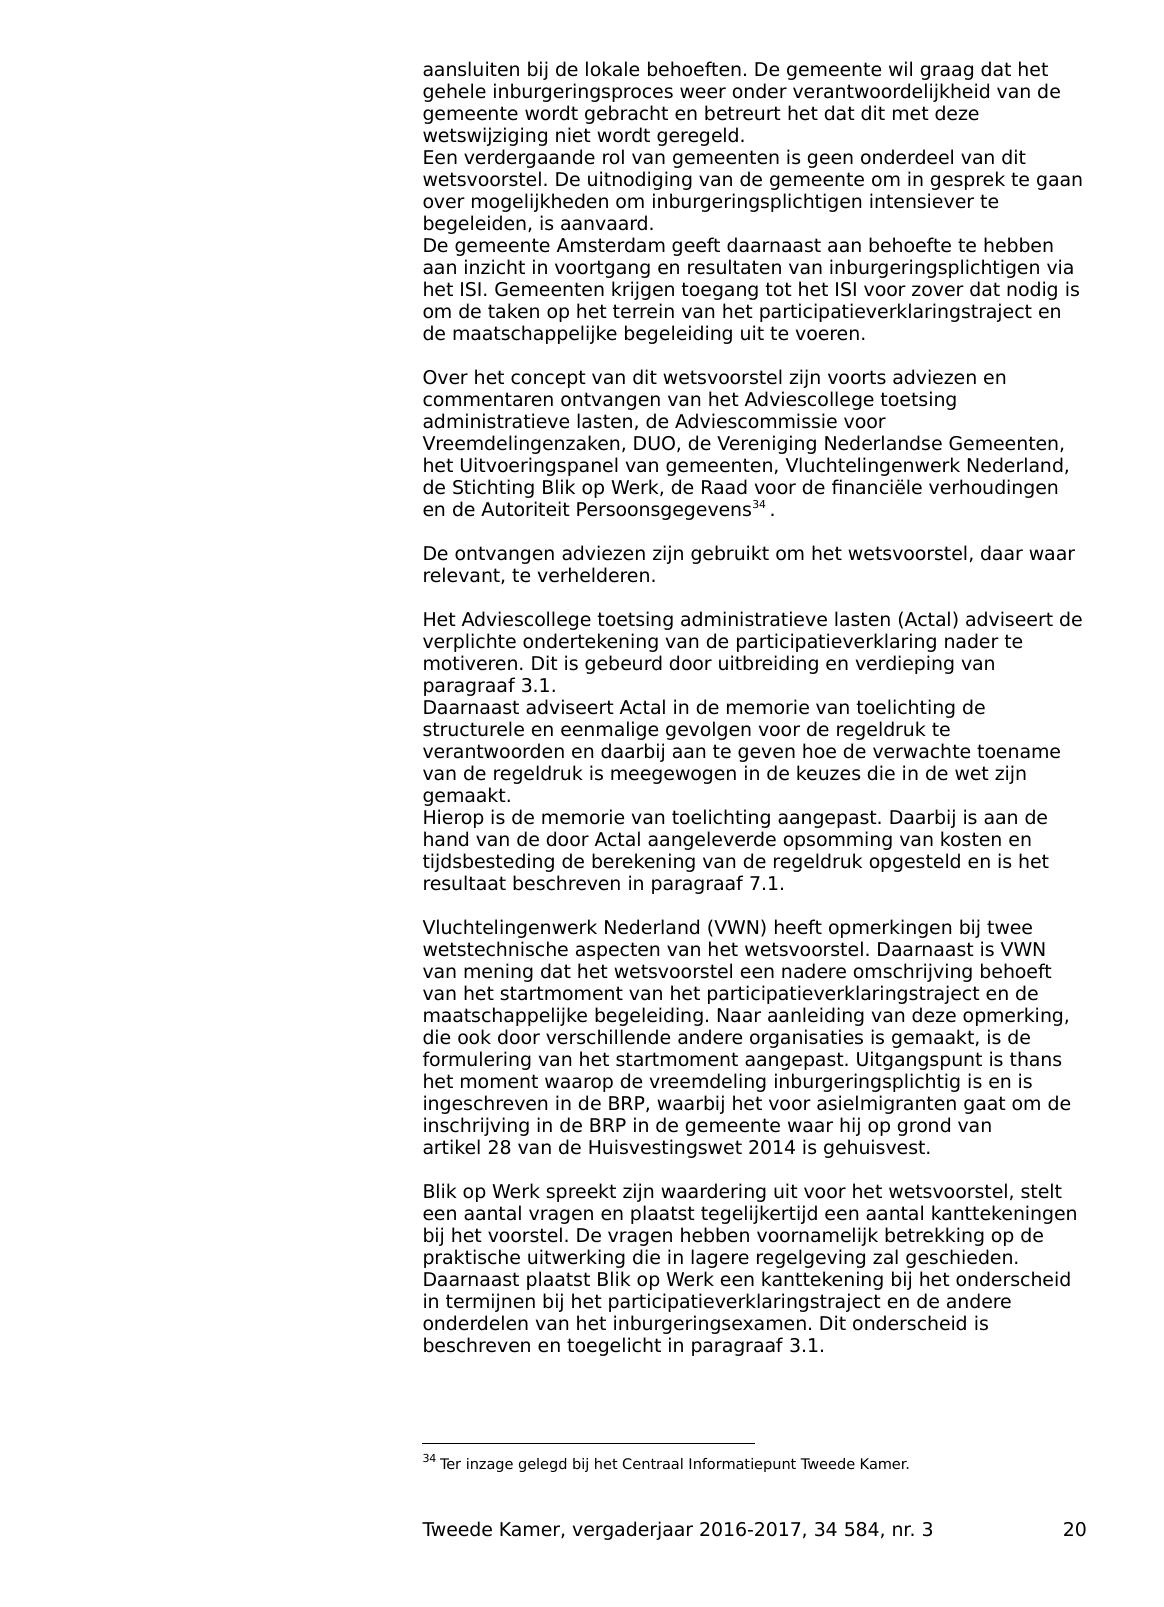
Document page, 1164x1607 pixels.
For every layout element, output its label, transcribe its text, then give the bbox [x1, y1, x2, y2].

text Een verdergaande rol van gemeenten is geen onderdeel van dit wetsvoorstel. De uitnodiging van de gemeente om in gesprek te gaan over mogelijkheden om inburgeringsplichtigen intensiever te begeleiden, is aanvaard. [422, 147, 1087, 235]
text Over het concept van dit wetsvoorstel zijn voorts adviezen en commentaren ontvangen van het Adviescollege toetsing administratieve lasten, de Adviescommissie voor Vreemdelingenzaken, DUO, de Vereniging Nederlandse Gemeenten, het Uitvoeringspanel van gemeenten, Vluchtelingenwerk Nederland, de Stichting Blik op Werk, de Raad voor de financiële verhoudingen en de Autoriteit Persoonsgegevens. [422, 367, 1087, 521]
text Blik op Werk spreekt zijn waardering uit voor het wetsvoorstel, stelt een aantal vragen en plaatst tegelijkertijd een aantal kanttekeningen bij het voorstel. De vragen hebben voornamelijk betrekking op de praktische uitwerking die in lagere regelgeving zal geschieden. Daarnaast plaatst Blik op Werk een kanttekening bij het onderscheid in termijnen bij het participatieverklaringstraject en de andere onderdelen van het inburgeringsexamen. Dit onderscheid is beschreven en toegelicht in paragraaf 3.1. [422, 1181, 1087, 1357]
text Daarnaast adviseert Actal in de memorie van toelichting de structurele en eenmalige gevolgen voor de regeldruk te verantwoorden en daarbij aan te geven hoe de verwachte toename van de regeldruk is meegewogen in de keuzes die in de wet zijn gemaakt. [422, 697, 1087, 807]
text De gemeente Amsterdam geeft daarnaast aan behoefte te hebben aan inzicht in voortgang en resultaten van inburgeringsplichtigen via het ISI. Gemeenten krijgen toegang tot het ISI voor zover dat nodig is om de taken op het terrein van het participatieverklaringstraject en de maatschappelijke begeleiding uit te voeren. [422, 235, 1087, 345]
text Hierop is de memorie van toelichting aangepast. Daarbij is aan de hand van de door Actal aangeleverde opsomming van kosten en tijdsbesteding de berekening van de regeldruk opgesteld en is het resultaat beschreven in paragraaf 7.1. [422, 807, 1087, 895]
text De ontvangen adviezen zijn gebruikt om het wetsvoorstel, daar waar relevant, te verhelderen. [422, 543, 1087, 587]
text aansluiten bij de lokale behoeften. De gemeente wil graag dat het gehele inburgeringsproces weer onder verantwoordelijkheid van de gemeente wordt gebracht en betreurt het dat dit met deze wetswijziging niet wordt geregeld. [422, 59, 1087, 147]
text Het Adviescollege toetsing administratieve lasten (Actal) adviseert de verplichte ondertekening van de participatieverklaring nader te motiveren. Dit is gebeurd door uitbreiding en verdieping van paragraaf 3.1. [422, 609, 1087, 697]
text Vluchtelingenwerk Nederland (VWN) heeft opmerkingen bij twee wetstechnische aspecten van het wetsvoorstel. Daarnaast is VWN van mening dat het wetsvoorstel een nadere omschrijving behoeft van het startmoment van het participatieverklaringstraject en de maatschappelijke begeleiding. Naar aanleiding van deze opmerking, die ook door verschillende andere organisaties is gemaakt, is de formulering van het startmoment aangepast. Uitgangspunt is thans het moment waarop de vreemdeling inburgeringsplichtig is en is ingeschreven in de BRP, waarbij het voor asielmigranten gaat om de inschrijving in de BRP in de gemeente waar hij op grond van artikel 28 van de Huisvestingswet 2014 is gehuisvest. [422, 917, 1087, 1159]
text Ter inzage gelegd bij het Centraal Informatiepunt Tweede Kamer. [422, 1452, 1087, 1474]
